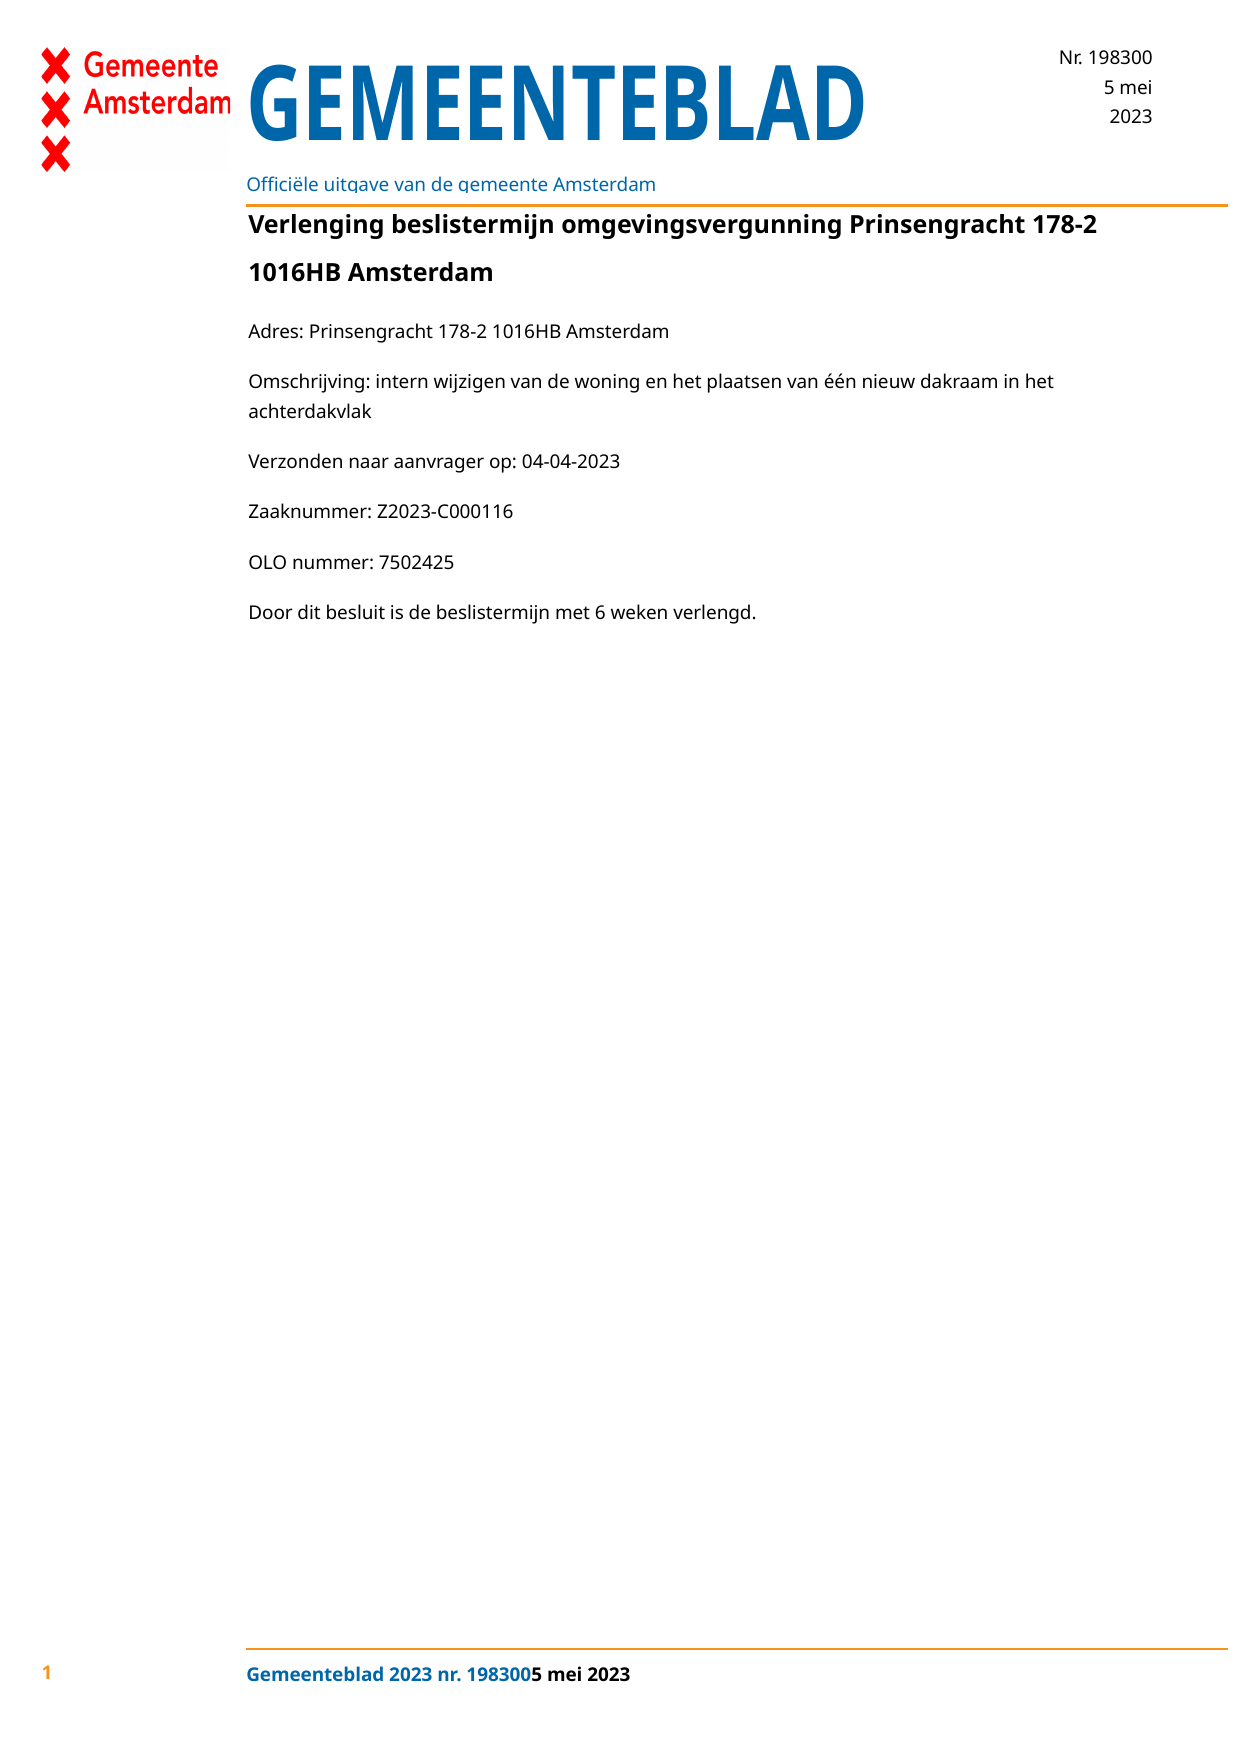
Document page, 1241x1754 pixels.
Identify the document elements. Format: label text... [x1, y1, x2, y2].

text Omschrijving: intern wijzigen van de woning en het plaatsen van één nieuw dakraam in het achterdakvlak [248, 368, 1152, 424]
picture [41, 47, 231, 172]
text OLO nummer: 7502425 [248, 549, 1152, 575]
text Verlenging beslistermijn omgevingsvergunning Prinsengracht 178-2 1016HB Amsterdam [248, 207, 1152, 288]
text Verzonden naar aanvrager op: 04-04-2023 [248, 448, 1152, 474]
text Adres: Prinsengracht 178-2 1016HB Amsterdam [248, 318, 1152, 344]
text Door dit besluit is de beslistermijn met 6 weken verlengd. [248, 599, 1152, 625]
text Zaaknummer: Z2023-C000116 [248, 499, 1152, 524]
